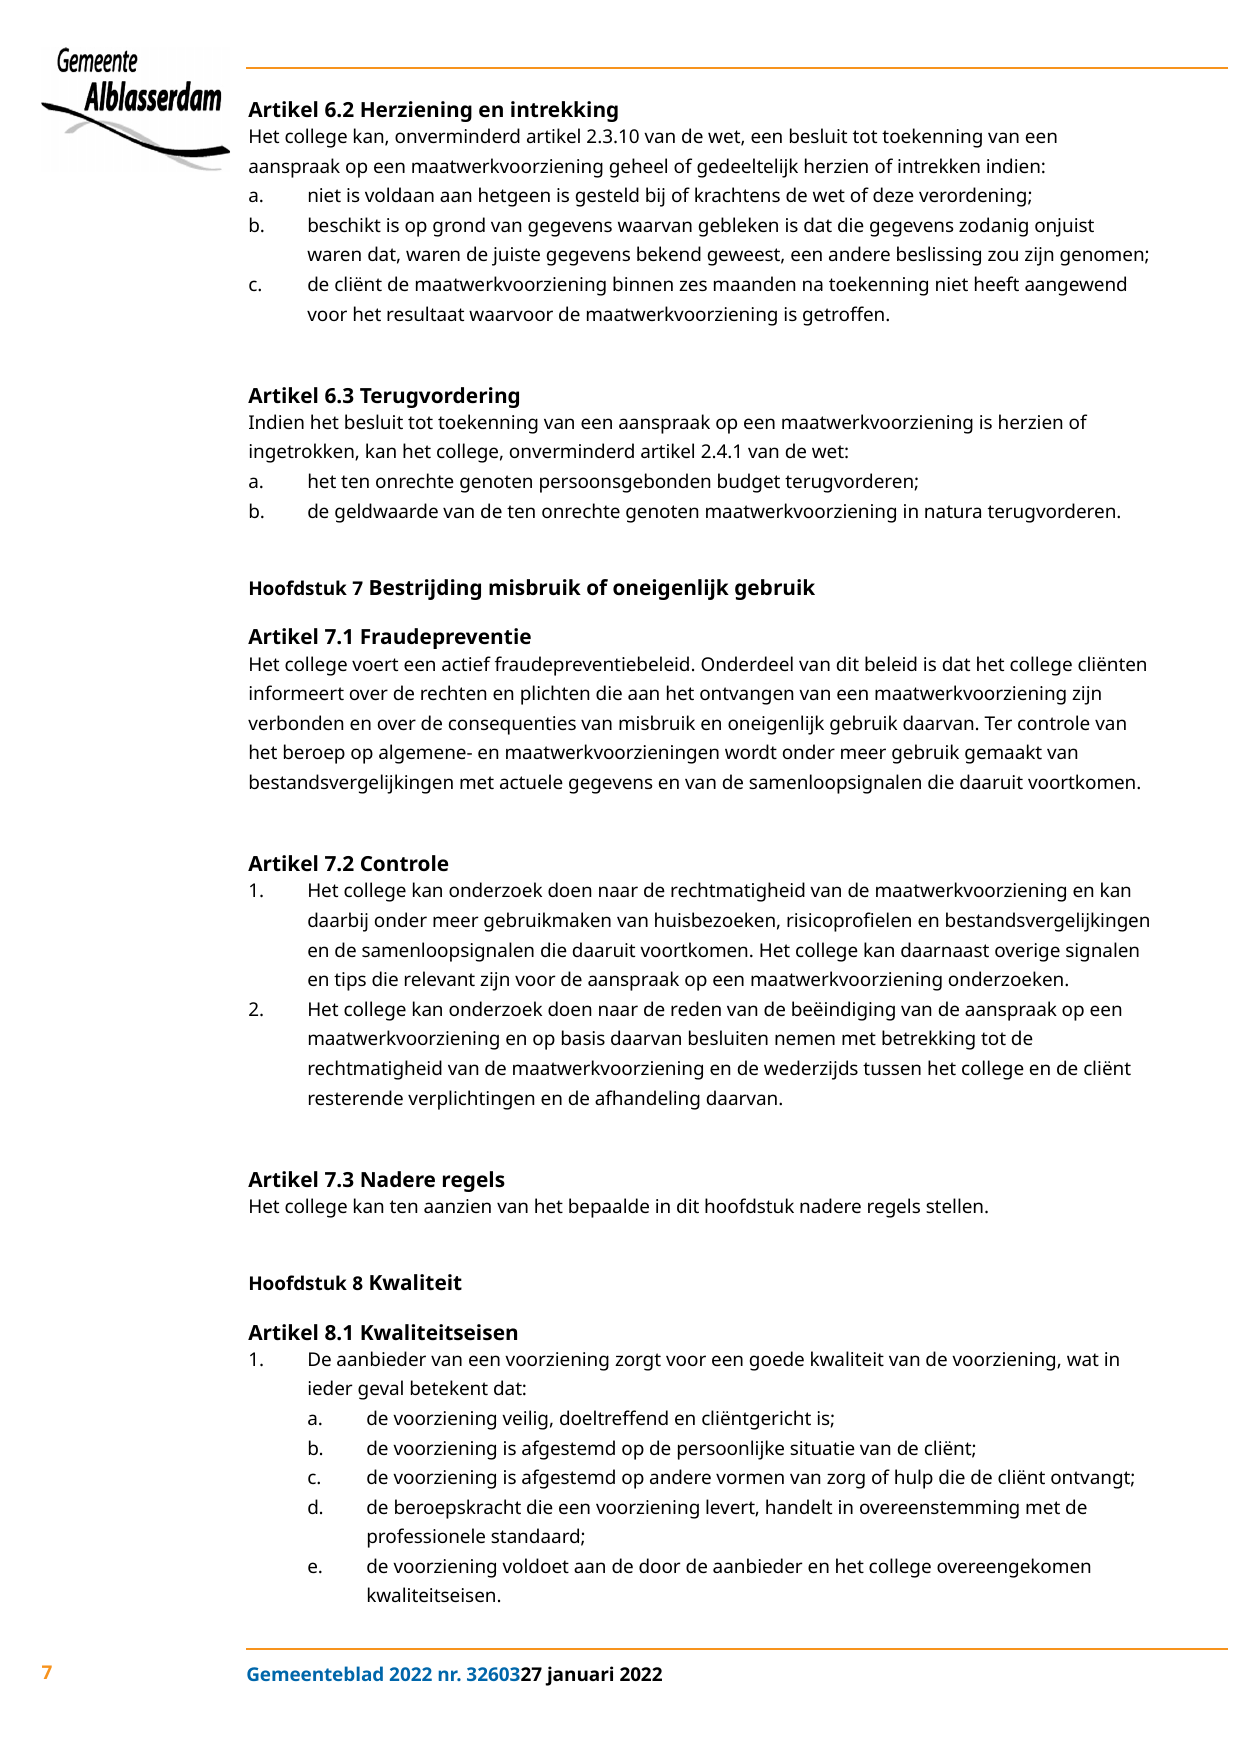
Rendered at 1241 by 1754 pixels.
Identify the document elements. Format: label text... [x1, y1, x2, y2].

text Artikel 8.1 Kwaliteitseisen [248, 1318, 1152, 1346]
list de voorziening is afgestemd op andere vormen van zorg of hulp die de cliënt ontvangt; [307, 1464, 1152, 1490]
picture [41, 47, 231, 172]
list de voorziening is afgestemd op de persoonlijke situatie van de cliënt; [307, 1435, 1152, 1461]
list de geldwaarde van de ten onrechte genoten maatwerkvoorziening in natura terugvorderen. [248, 498, 1152, 524]
text Het college voert een actief fraudepreventiebeleid. Onderdeel van dit beleid is dat het college cliënten informeert over de rechten en plichten die aan het ontvangen van een maatwerkvoorziening zijn verbonden en over de consequenties van misbruik en oneigenlijk gebruik daarvan. Ter controle van het beroep op algemene- en maatwerkvoorzieningen wordt onder meer gebruik gemaakt van bestandsvergelijkingen met actuele gegevens en van de samenloopsignalen die daaruit voortkomen. [248, 651, 1152, 795]
list beschikt is op grond van gegevens waarvan gebleken is dat die gegevens zodanig onjuist waren dat, waren de juiste gegevens bekend geweest, een andere beslissing zou zijn genomen; [248, 212, 1152, 267]
list de beroepskracht die een voorziening levert, handelt in overeenstemming met de professionele standaard; [307, 1494, 1152, 1549]
list de cliënt de maatwerkvoorziening binnen zes maanden na toekenning niet heeft aangewend voor het resultaat waarvoor de maatwerkvoorziening is getroffen. [248, 271, 1152, 326]
text Artikel 7.1 Fraudepreventie [248, 622, 1152, 651]
text Hoofdstuk 7 Bestrijding misbruik of oneigenlijk gebruik [248, 573, 1152, 602]
list niet is voldaan aan hetgeen is gesteld bij of krachtens de wet of deze verordening; [248, 182, 1152, 208]
text Artikel 6.3 Terugvordering [248, 381, 1152, 409]
list de voorziening voldoet aan de door de aanbieder en het college overeengekomen kwaliteitseisen. [307, 1553, 1152, 1608]
list De aanbieder van een voorziening zorgt voor een goede kwaliteit van de voorziening, wat in ieder geval betekent dat: [248, 1346, 1152, 1401]
text Het college kan ten aanzien van het bepaalde in dit hoofdstuk nadere regels stellen. [248, 1193, 1152, 1219]
list de voorziening veilig, doeltreffend en cliëntgericht is; [307, 1405, 1152, 1431]
list Het college kan onderzoek doen naar de reden van de beëindiging van de aanspraak op een maatwerkvoorziening en op basis daarvan besluiten nemen met betrekking tot de rechtmatigheid van de maatwerkvoorziening en de wederzijds tussen het college en de cliënt resterende verplichtingen en de afhandeling daarvan. [248, 996, 1152, 1110]
text Indien het besluit tot toekenning van een aanspraak op een maatwerkvoorziening is herzien of ingetrokken, kan het college, onverminderd artikel 2.4.1 van de wet: [248, 409, 1152, 464]
text Het college kan, onverminderd artikel 2.3.10 van de wet, een besluit tot toekenning van een aanspraak op een maatwerkvoorziening geheel of gedeeltelijk herzien of intrekken indien: [248, 123, 1152, 178]
list Het college kan onderzoek doen naar de rechtmatigheid van de maatwerkvoorziening en kan daarbij onder meer gebruikmaken van huisbezoeken, risicoprofielen en bestandsvergelijkingen en de samenloopsignalen die daaruit voortkomen. Het college kan daarnaast overige signalen en tips die relevant zijn voor de aanspraak op een maatwerkvoorziening onderzoeken. [248, 878, 1152, 992]
text Artikel 7.2 Controle [248, 849, 1152, 878]
text Hoofdstuk 8 Kwaliteit [248, 1268, 1152, 1297]
text Artikel 6.2 Herziening en intrekking [248, 95, 1152, 123]
text Artikel 7.3 Nadere regels [248, 1165, 1152, 1193]
list het ten onrechte genoten persoonsgebonden budget terugvorderen; [248, 468, 1152, 494]
